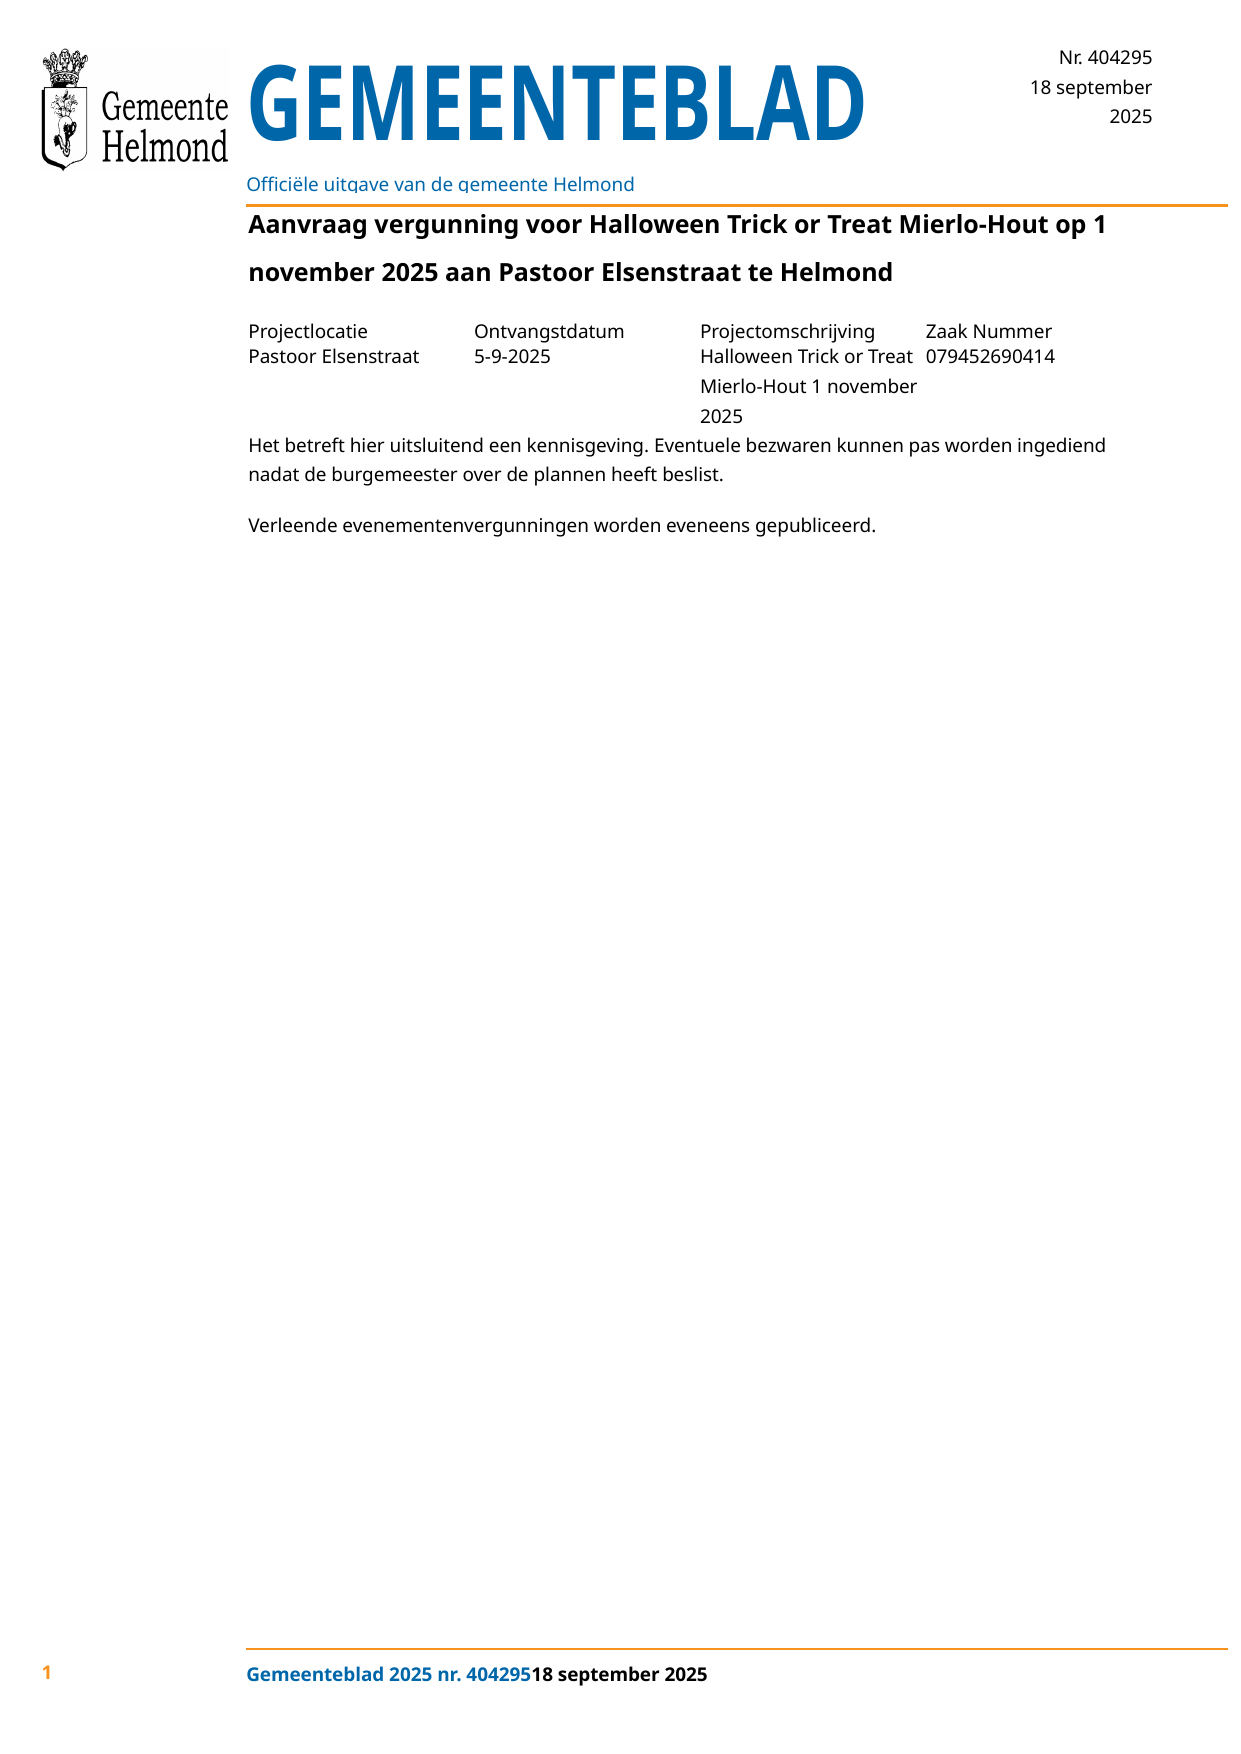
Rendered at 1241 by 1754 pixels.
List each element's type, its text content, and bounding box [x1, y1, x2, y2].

table_cell Pastoor Elsenstraat [248, 344, 474, 429]
text Aanvraag vergunning voor Halloween Trick or Treat Mierlo-Hout op 1 november 2025 aan Pastoor Elsenstraat te Helmond [248, 207, 1152, 288]
table_header Projectomschrijving [700, 318, 926, 344]
text Verleende evenementenvergunningen worden eveneens gepubliceerd. [248, 512, 1152, 538]
table_header Projectlocatie [248, 318, 474, 344]
picture [41, 47, 231, 172]
table_header Ontvangstdatum [474, 318, 700, 344]
table_header Zaak Nummer [926, 318, 1152, 344]
table_cell Halloween Trick or Treat Mierlo-Hout 1 november 2025 [700, 344, 926, 429]
table_cell 5-9-2025 [474, 344, 700, 429]
table_cell 079452690414 [926, 344, 1152, 429]
text Het betreft hier uitsluitend een kennisgeving. Eventuele bezwaren kunnen pas worden ingediend nadat de burgemeester over de plannen heeft beslist. [248, 432, 1152, 487]
